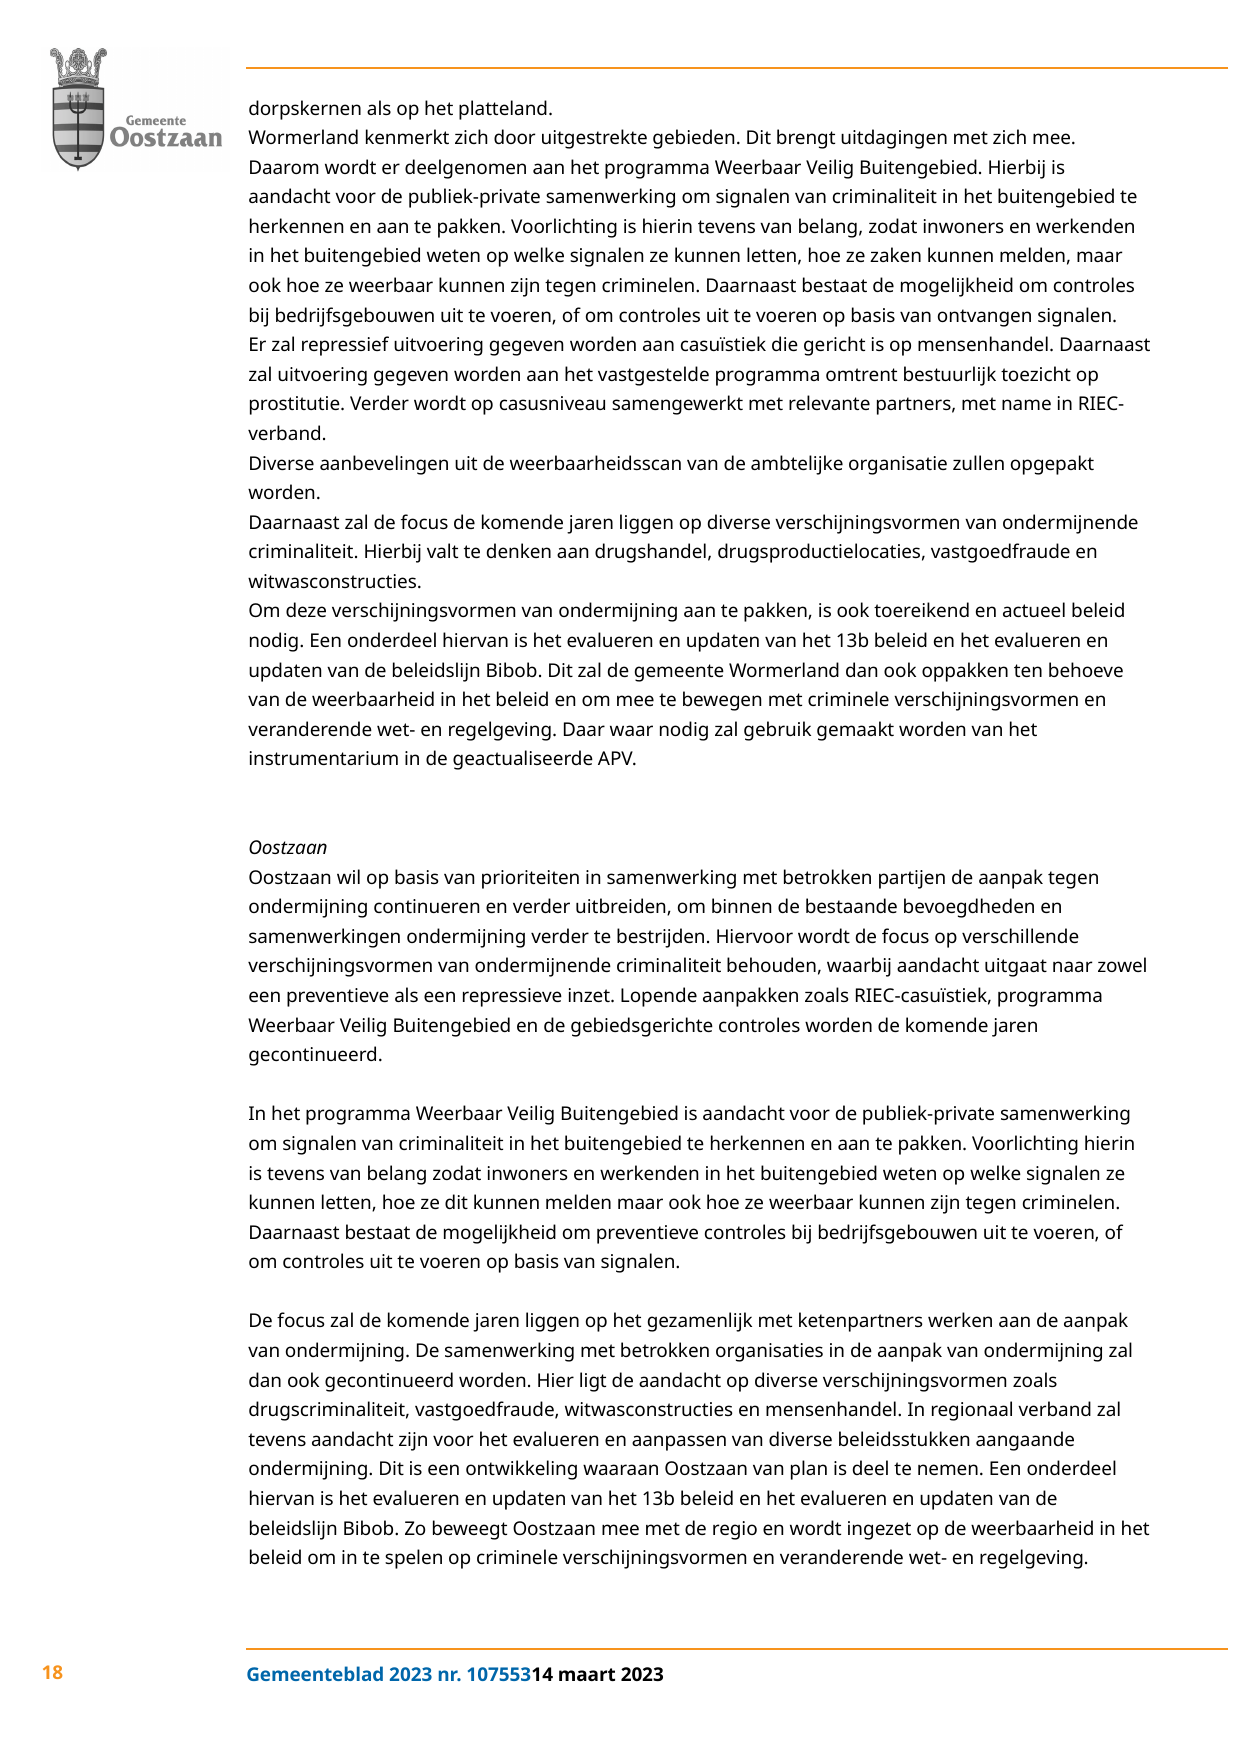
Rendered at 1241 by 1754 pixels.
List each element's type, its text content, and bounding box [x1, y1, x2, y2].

picture [41, 47, 231, 172]
text Oostzaan [248, 834, 1152, 860]
text Om deze verschijningsvormen van ondermijning aan te pakken, is ook toereikend en actueel beleid nodig. Een onderdeel hiervan is het evalueren en updaten van het 13b beleid en het evalueren en updaten van de beleidslijn Bibob. Dit zal de gemeente Wormerland dan ook oppakken ten behoeve van de weerbaarheid in het beleid en om mee te bewegen met criminele verschijningsvormen en veranderende wet- en regelgeving. Daar waar nodig zal gebruik gemaakt worden van het instrumentarium in de geactualiseerde APV. [248, 598, 1152, 771]
text In het programma Weerbaar Veilig Buitengebied is aandacht voor de publiek-private samenwerking om signalen van criminaliteit in het buitengebied te herkennen en aan te pakken. Voorlichting hierin is tevens van belang zodat inwoners en werkenden in het buitengebied weten op welke signalen ze kunnen letten, hoe ze dit kunnen melden maar ook hoe ze weerbaar kunnen zijn tegen criminelen. Daarnaast bestaat de mogelijkheid om preventieve controles bij bedrijfsgebouwen uit te voeren, of om controles uit te voeren op basis van signalen. [248, 1101, 1152, 1274]
text De focus zal de komende jaren liggen op het gezamenlijk met ketenpartners werken aan de aanpak van ondermijning. De samenwerking met betrokken organisaties in de aanpak van ondermijning zal dan ook gecontinueerd worden. Hier ligt de aandacht op diverse verschijningsvormen zoals drugscriminaliteit, vastgoedfraude, witwasconstructies en mensenhandel. In regionaal verband zal tevens aandacht zijn voor het evalueren en aanpassen van diverse beleidsstukken aangaande ondermijning. Dit is een ontwikkeling waaraan Oostzaan van plan is deel te nemen. Een onderdeel hiervan is het evalueren en updaten van het 13b beleid en het evalueren en updaten van de beleidslijn Bibob. Zo beweegt Oostzaan mee met de regio en wordt ingezet op de weerbaarheid in het beleid om in te spelen op criminele verschijningsvormen en veranderende wet- en regelgeving. [248, 1308, 1152, 1570]
text Daarnaast zal de focus de komende jaren liggen op diverse verschijningsvormen van ondermijnende criminaliteit. Hierbij valt te denken aan drugshandel, drugsproductielocaties, vastgoedfraude en witwasconstructies. [248, 509, 1152, 594]
text Diverse aanbevelingen uit de weerbaarheidsscan van de ambtelijke organisatie zullen opgepakt worden. [248, 450, 1152, 505]
text Oostzaan wil op basis van prioriteiten in samenwerking met betrokken partijen de aanpak tegen ondermijning continueren en verder uitbreiden, om binnen de bestaande bevoegdheden en samenwerkingen ondermijning verder te bestrijden. Hiervoor wordt de focus op verschillende verschijningsvormen van ondermijnende criminaliteit behouden, waarbij aandacht uitgaat naar zowel een preventieve als een repressieve inzet. Lopende aanpakken zoals RIEC-casuïstiek, programma Weerbaar Veilig Buitengebied en de gebiedsgerichte controles worden de komende jaren gecontinueerd. [248, 864, 1152, 1067]
text Er zal repressief uitvoering gegeven worden aan casuïstiek die gericht is op mensenhandel. Daarnaast zal uitvoering gegeven worden aan het vastgestelde programma omtrent bestuurlijk toezicht op prostitutie. Verder wordt op casusniveau samengewerkt met relevante partners, met name in RIEC-verband. [248, 331, 1152, 446]
text dorpskernen als op het platteland. [248, 95, 1152, 121]
text Wormerland kenmerkt zich door uitgestrekte gebieden. Dit brengt uitdagingen met zich mee. Daarom wordt er deelgenomen aan het programma Weerbaar Veilig Buitengebied. Hierbij is aandacht voor de publiek-private samenwerking om signalen van criminaliteit in het buitengebied te herkennen en aan te pakken. Voorlichting is hierin tevens van belang, zodat inwoners en werkenden in het buitengebied weten op welke signalen ze kunnen letten, hoe ze zaken kunnen melden, maar ook hoe ze weerbaar kunnen zijn tegen criminelen. Daarnaast bestaat de mogelijkheid om controles bij bedrijfsgebouwen uit te voeren, of om controles uit te voeren op basis van ontvangen signalen. [248, 124, 1152, 328]
